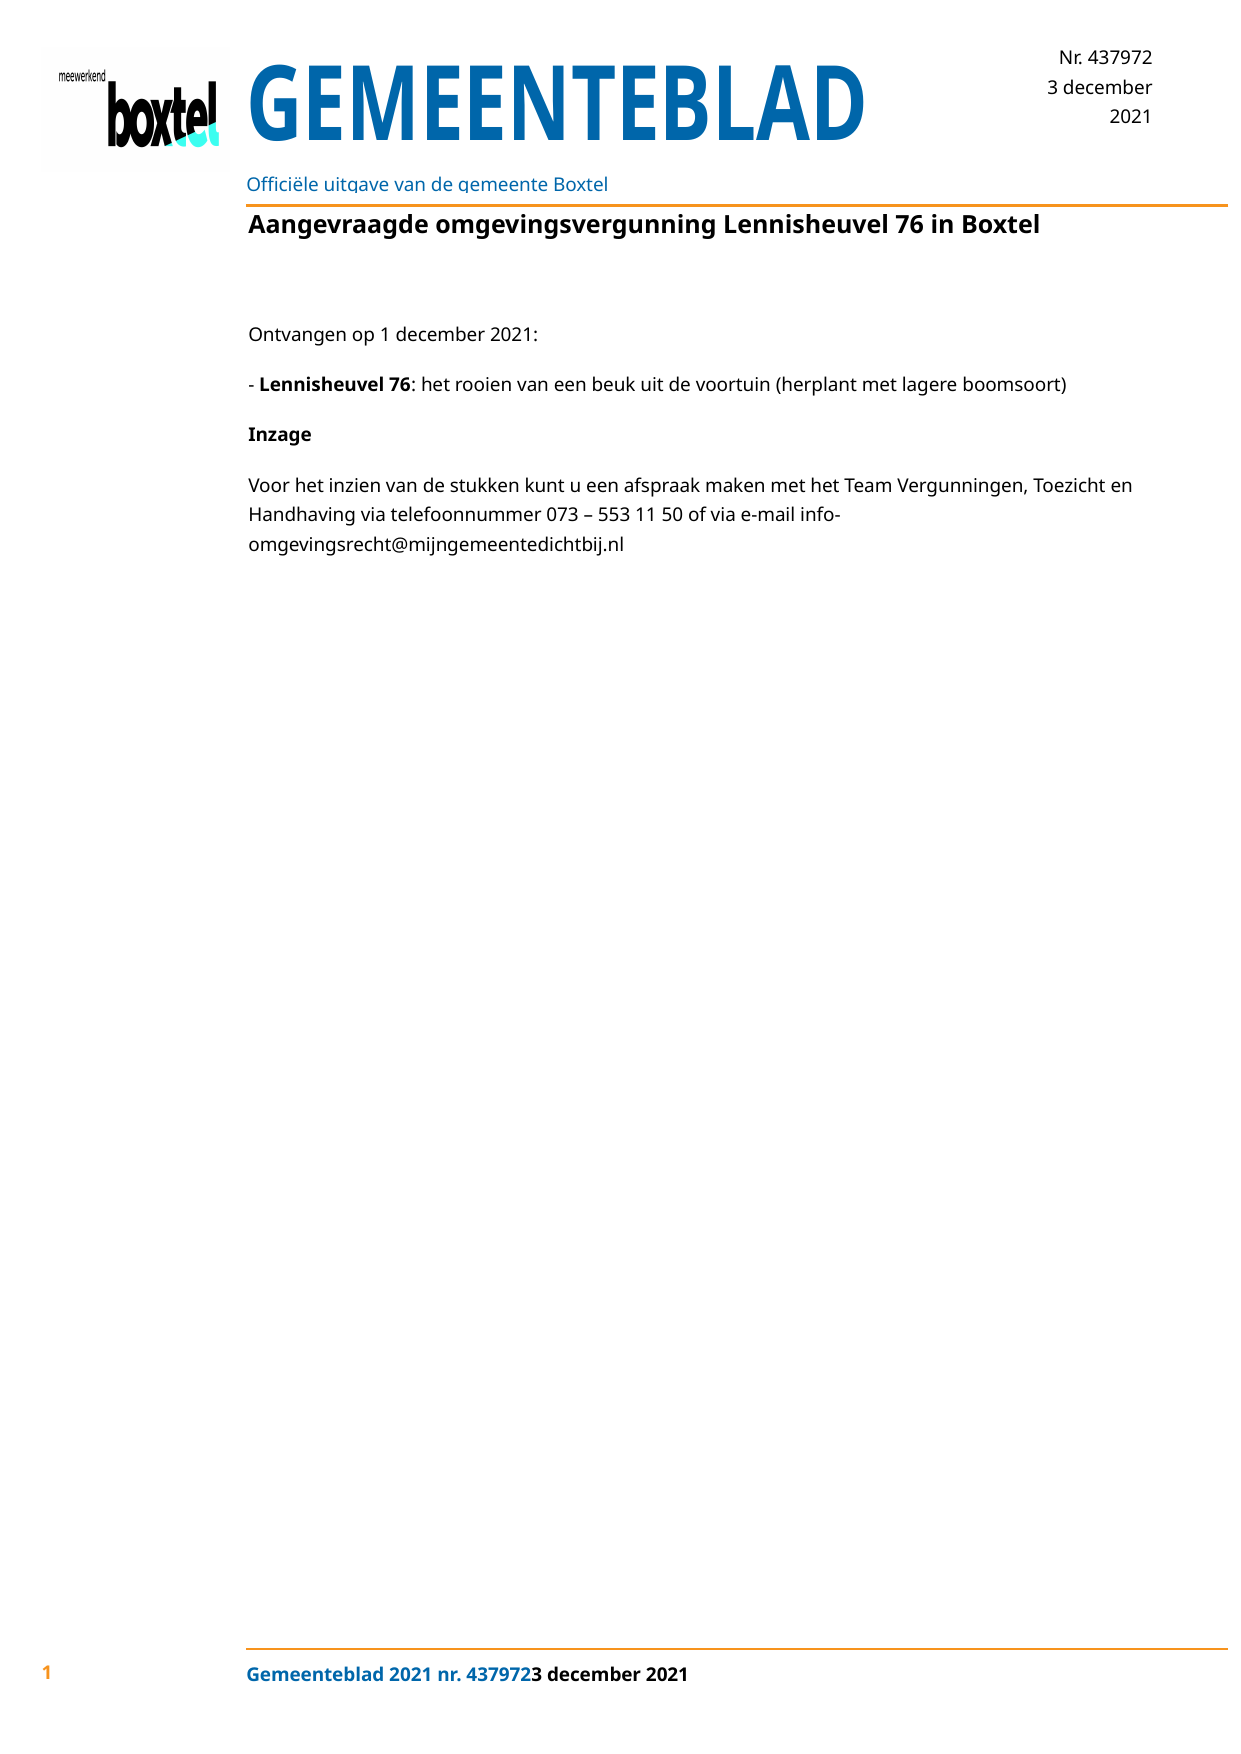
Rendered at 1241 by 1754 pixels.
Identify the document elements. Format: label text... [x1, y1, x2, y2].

text Inzage [248, 422, 1152, 447]
text Voor het inzien van de stukken kunt u een afspraak maken met het Team Vergunningen, Toezicht en Handhaving via telefoonnummer 073 – 553 11 50 of via e-mail info-omgevingsrecht@mijngemeentedichtbij.nl [248, 472, 1152, 557]
text Ontvangen op 1 december 2021: [248, 321, 1152, 346]
picture [41, 47, 231, 172]
text - Lennisheuvel 76: het rooien van een beuk uit de voortuin (herplant met lagere boomsoort) [248, 371, 1152, 397]
text Aangevraagde omgevingsvergunning Lennisheuvel 76 in Boxtel [248, 207, 1152, 241]
